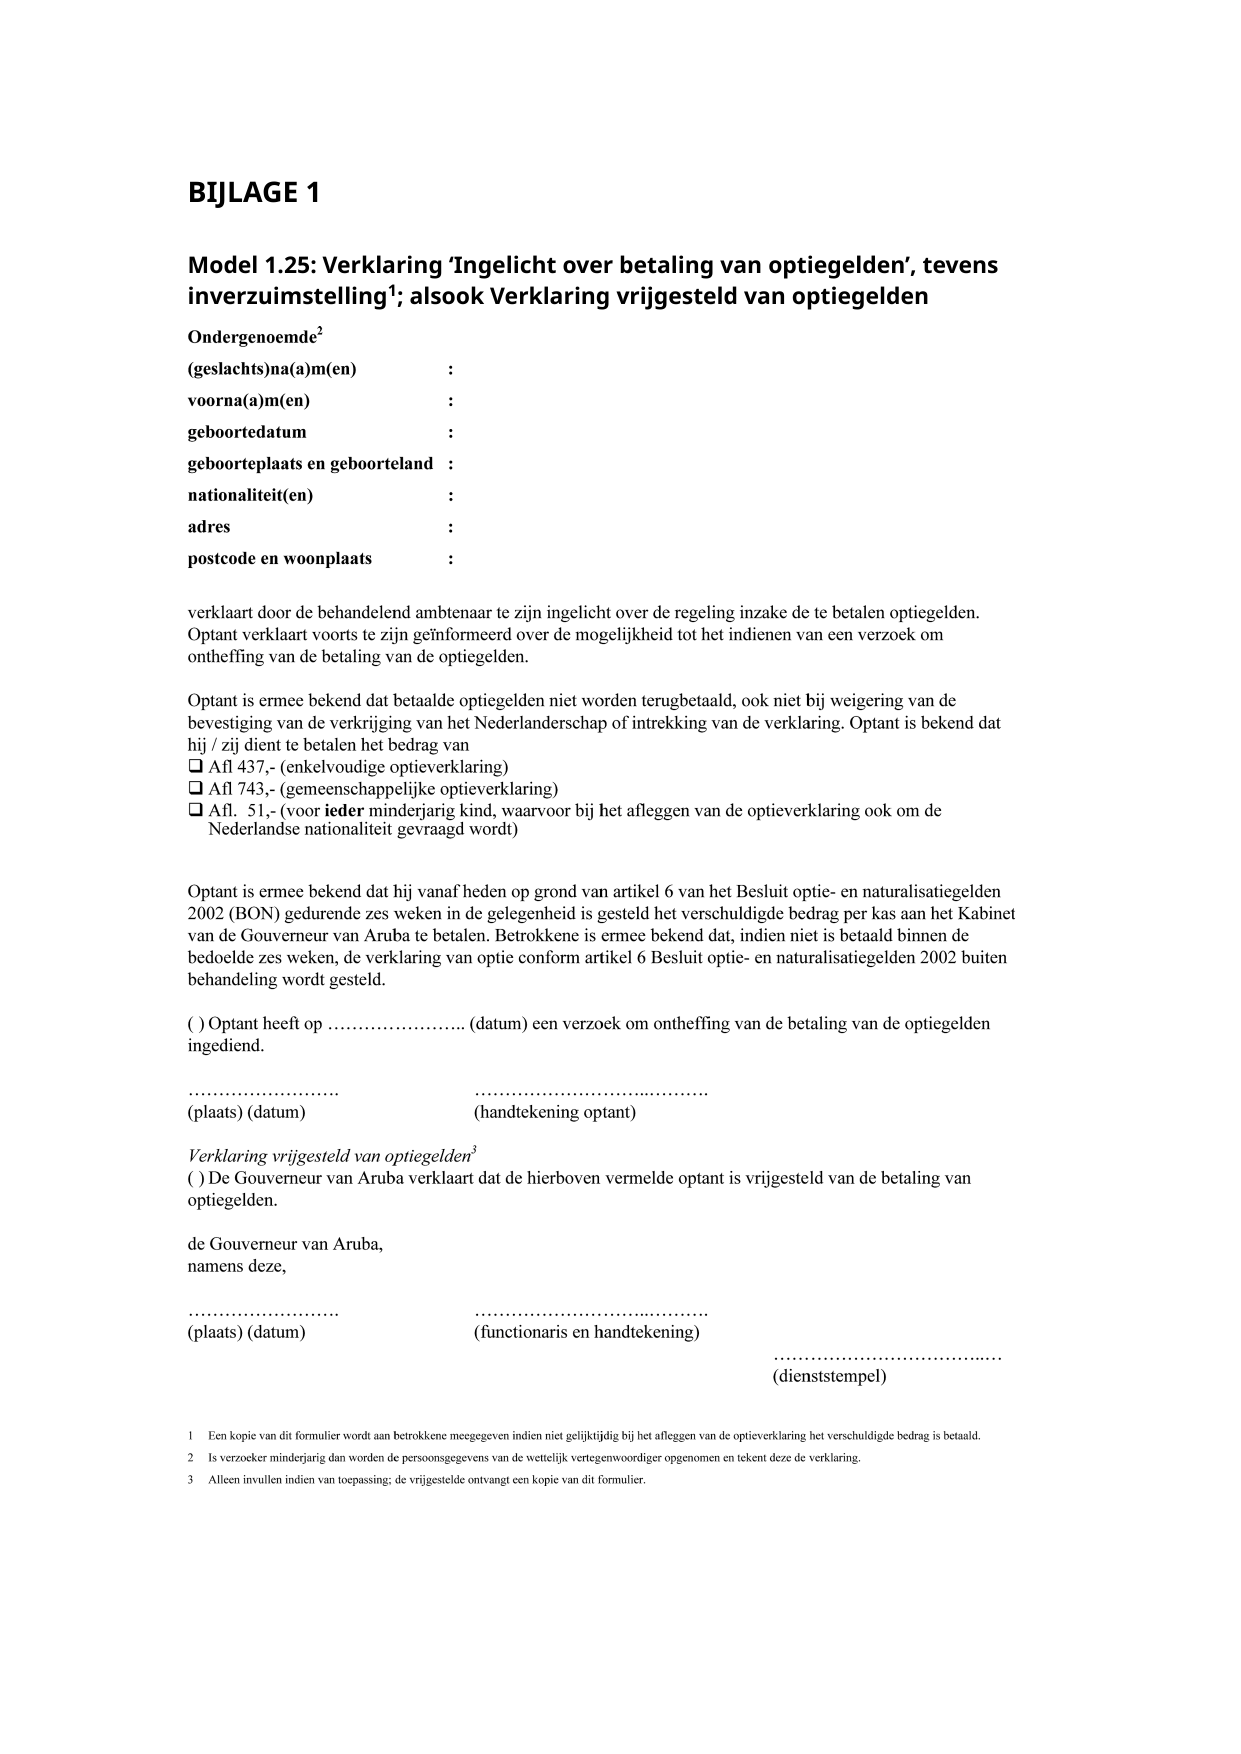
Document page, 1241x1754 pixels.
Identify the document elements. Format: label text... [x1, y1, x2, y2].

picture [187, 326, 1016, 1486]
subtitle Model 1.25: Verklaring ‘Ingelicht over betaling van optiegelden’, tevens inverzuimstelling1; alsook Verklaring vrijgesteld van optiegelden [187, 249, 1053, 311]
subtitle BIJLAGE 1 [187, 172, 1053, 211]
